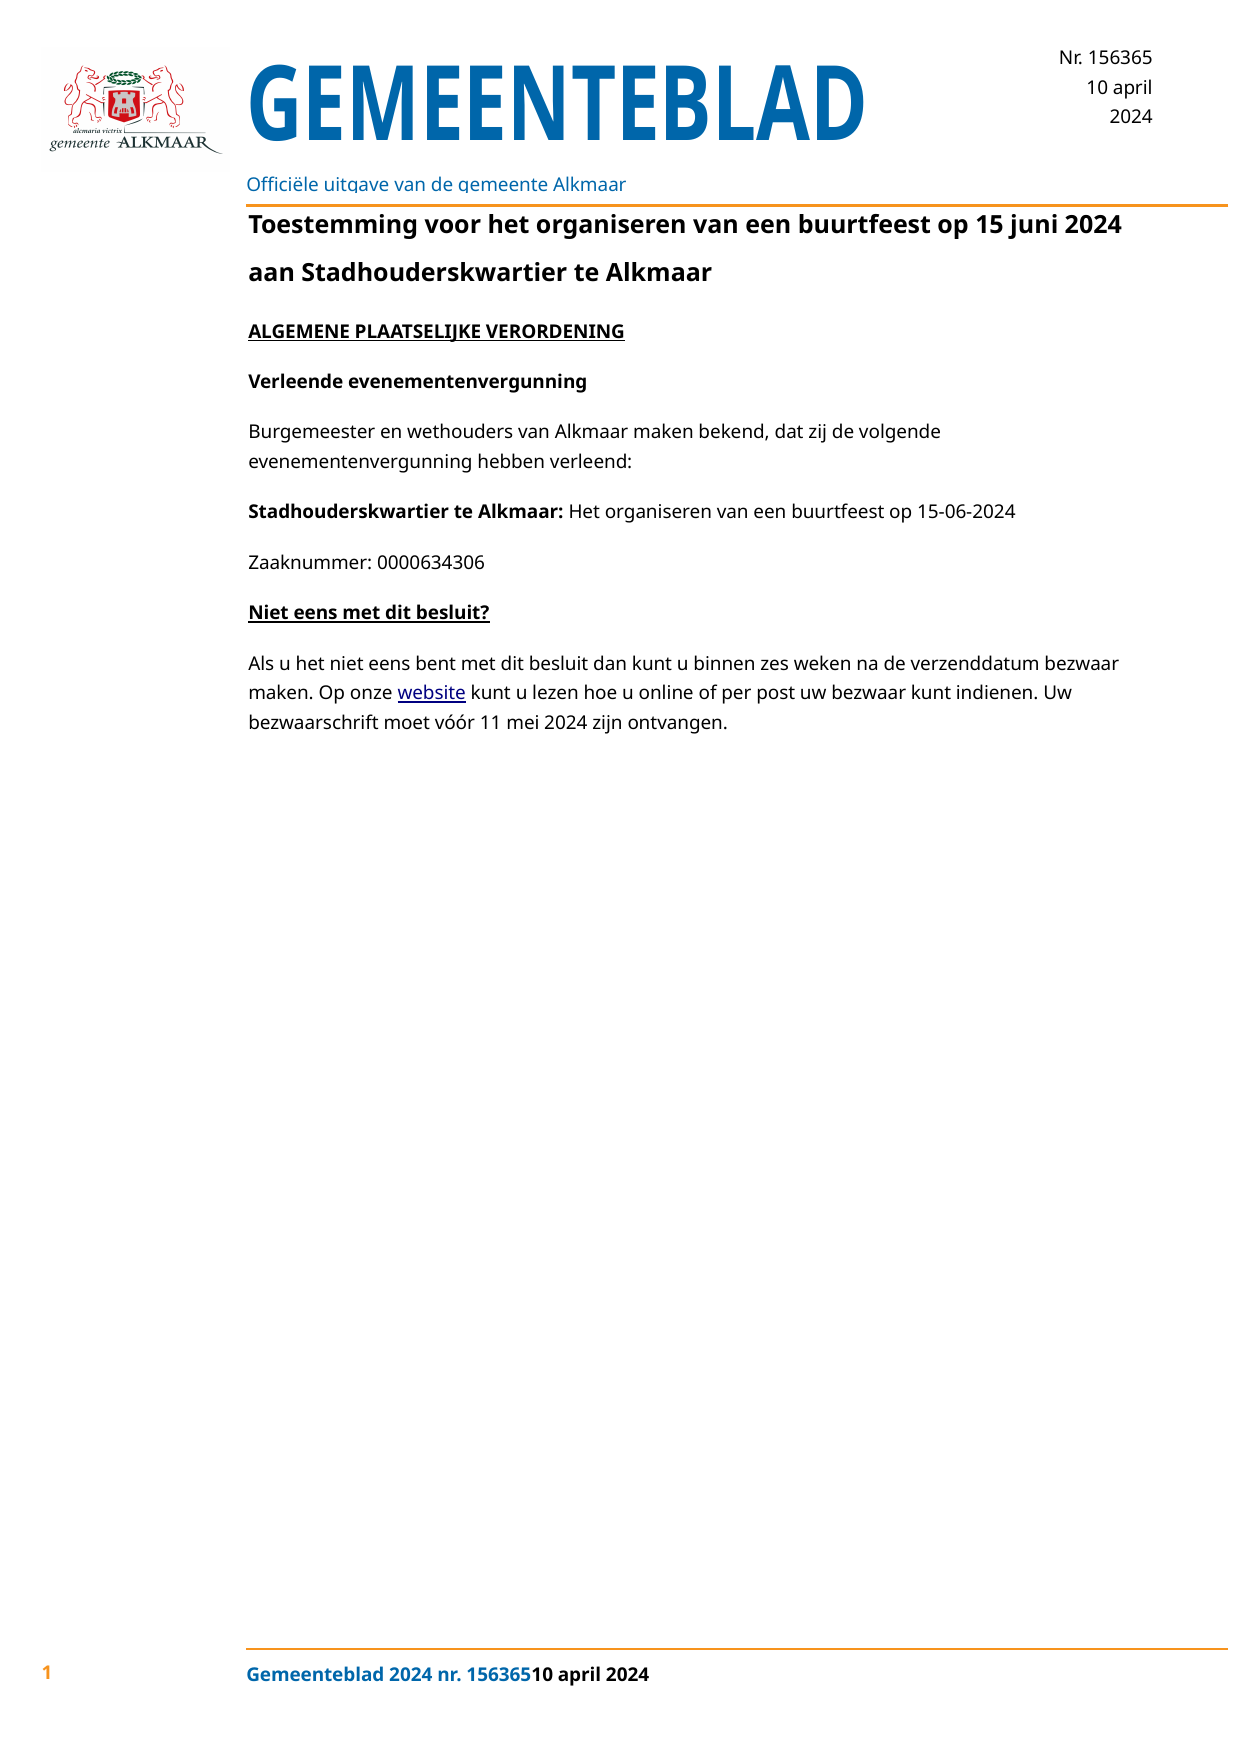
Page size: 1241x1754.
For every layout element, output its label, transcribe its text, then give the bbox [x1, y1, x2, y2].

text Niet eens met dit besluit? [248, 599, 1152, 625]
text Verleende evenementenvergunning [248, 368, 1152, 394]
text Burgemeester en wethouders van Alkmaar maken bekend, dat zij de volgende evenementenvergunning hebben verleend: [248, 419, 1152, 474]
text Als u het niet eens bent met dit besluit dan kunt u binnen zes weken na de verzenddatum bezwaar maken. Op onze website kunt u lezen hoe u online of per post uw bezwaar kunt indienen. Uw bezwaarschrift moet vóór 11 mei 2024 zijn ontvangen. [248, 650, 1152, 735]
text Toestemming voor het organiseren van een buurtfeest op 15 juni 2024 aan Stadhouderskwartier te Alkmaar [248, 207, 1152, 288]
text Zaaknummer: 0000634306 [248, 549, 1152, 575]
picture [41, 47, 231, 172]
text Stadhouderskwartier te Alkmaar: Het organiseren van een buurtfeest op 15-06-2024 [248, 499, 1152, 524]
text ALGEMENE PLAATSELIJKE VERORDENING [248, 318, 1152, 344]
